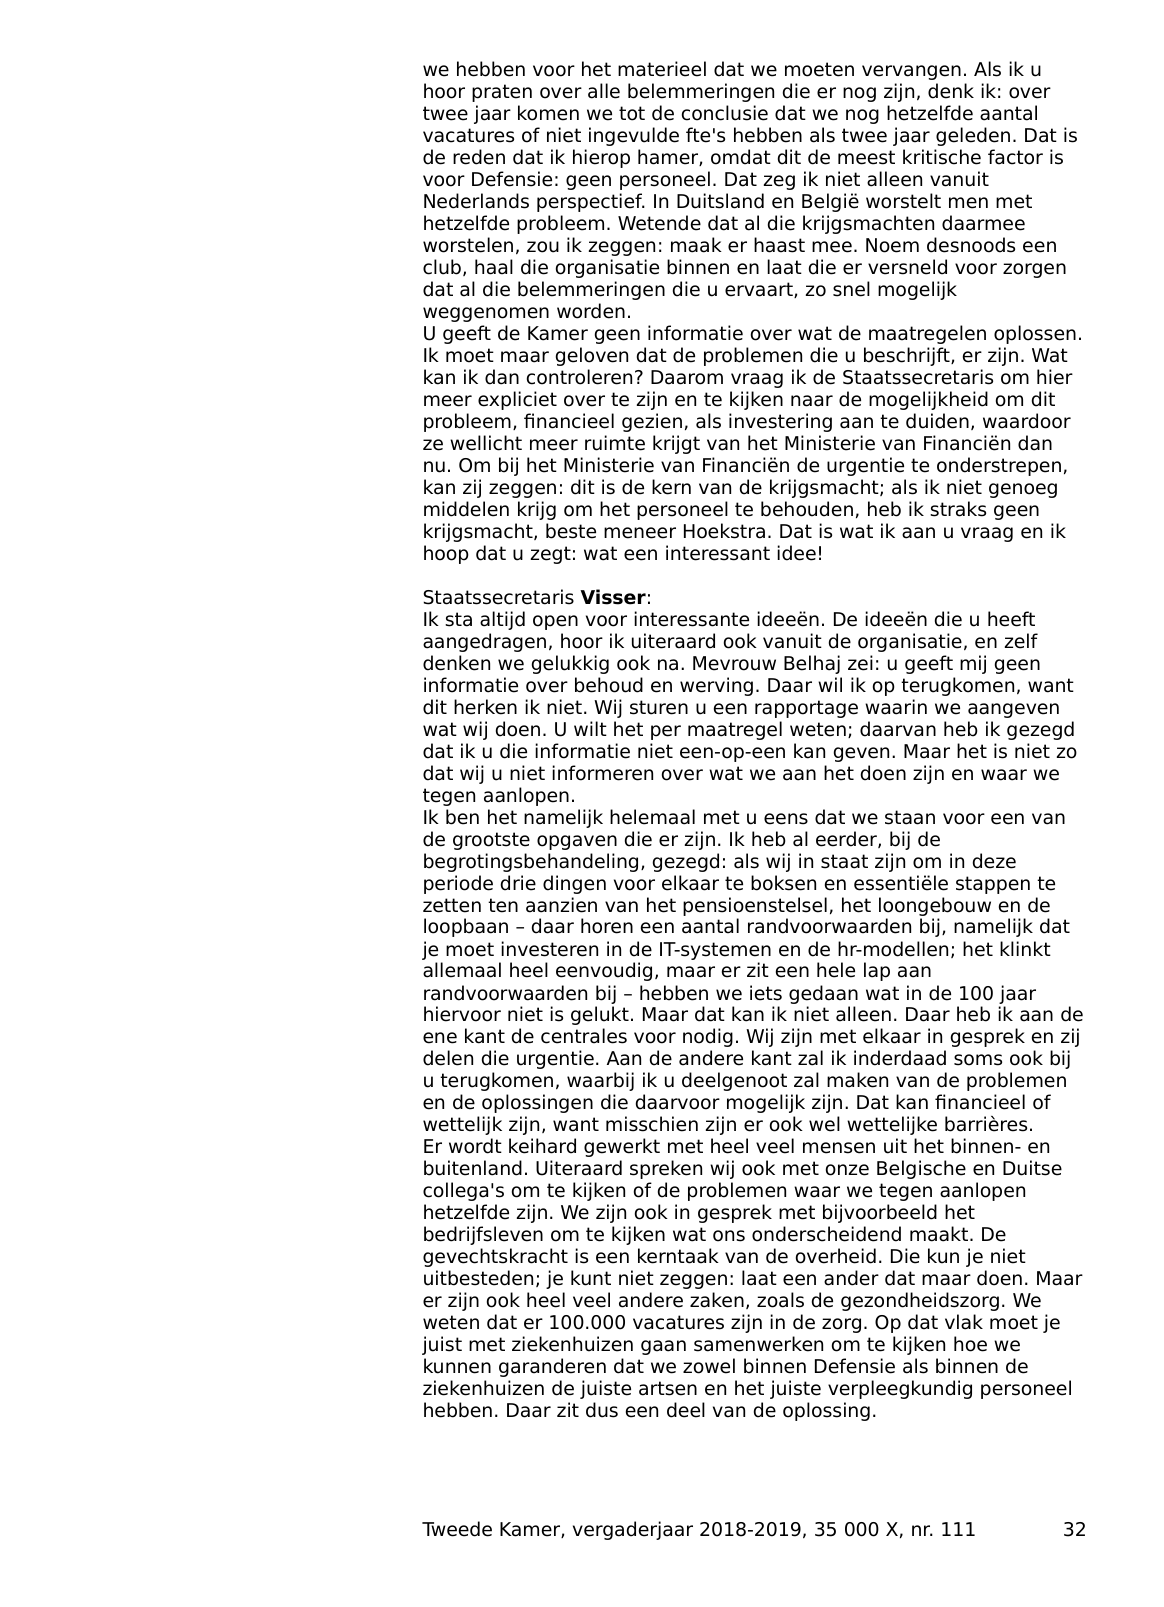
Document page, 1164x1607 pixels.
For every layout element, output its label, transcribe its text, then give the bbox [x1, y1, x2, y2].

text Er wordt keihard gewerkt met heel veel mensen uit het binnen- en buitenland. Uiteraard spreken wij ook met onze Belgische en Duitse collega's om te kijken of de problemen waar we tegen aanlopen hetzelfde zijn. We zijn ook in gesprek met bijvoorbeeld het bedrijfsleven om te kijken wat ons onderscheidend maakt. De gevechtskracht is een kerntaak van de overheid. Die kun je niet uitbesteden; je kunt niet zeggen: laat een ander dat maar doen. Maar er zijn ook heel veel andere zaken, zoals de gezondheidszorg. We weten dat er 100.000 vacatures zijn in de zorg. Op dat vlak moet je juist met ziekenhuizen gaan samenwerken om te kijken hoe we kunnen garanderen dat we zowel binnen Defensie als binnen de ziekenhuizen de juiste artsen en het juiste verpleegkundig personeel hebben. Daar zit dus een deel van de oplossing. [422, 1136, 1087, 1422]
text Ik sta altijd open voor interessante ideeën. De ideeën die u heeft aangedragen, hoor ik uiteraard ook vanuit de organisatie, en zelf denken we gelukkig ook na. Mevrouw Belhaj zei: u geeft mij geen informatie over behoud en werving. Daar wil ik op terugkomen, want dit herken ik niet. Wij sturen u een rapportage waarin we aangeven wat wij doen. U wilt het per maatregel weten; daarvan heb ik gezegd dat ik u die informatie niet een-op-een kan geven. Maar het is niet zo dat wij u niet informeren over wat we aan het doen zijn en waar we tegen aanlopen. [422, 609, 1087, 807]
text we hebben voor het materieel dat we moeten vervangen. Als ik u hoor praten over alle belemmeringen die er nog zijn, denk ik: over twee jaar komen we tot de conclusie dat we nog hetzelfde aantal vacatures of niet ingevulde fte's hebben als twee jaar geleden. Dat is de reden dat ik hierop hamer, omdat dit de meest kritische factor is voor Defensie: geen personeel. Dat zeg ik niet alleen vanuit Nederlands perspectief. In Duitsland en België worstelt men met hetzelfde probleem. Wetende dat al die krijgsmachten daarmee worstelen, zou ik zeggen: maak er haast mee. Noem desnoods een club, haal die organisatie binnen en laat die er versneld voor zorgen dat al die belemmeringen die u ervaart, zo snel mogelijk weggenomen worden. [422, 59, 1087, 323]
text Ik ben het namelijk helemaal met u eens dat we staan voor een van de grootste opgaven die er zijn. Ik heb al eerder, bij de begrotingsbehandeling, gezegd: als wij in staat zijn om in deze periode drie dingen voor elkaar te boksen en essentiële stappen te zetten ten aanzien van het pensioenstelsel, het loongebouw en de loopbaan – daar horen een aantal randvoorwaarden bij, namelijk dat je moet investeren in de IT-systemen en de hr-modellen; het klinkt allemaal heel eenvoudig, maar er zit een hele lap aan randvoorwaarden bij – hebben we iets gedaan wat in de 100 jaar hiervoor niet is gelukt. Maar dat kan ik niet alleen. Daar heb ik aan de ene kant de centrales voor nodig. Wij zijn met elkaar in gesprek en zij delen die urgentie. Aan de andere kant zal ik inderdaad soms ook bij u terugkomen, waarbij ik u deelgenoot zal maken van de problemen en de oplossingen die daarvoor mogelijk zijn. Dat kan financieel of wettelijk zijn, want misschien zijn er ook wel wettelijke barrières. [422, 807, 1087, 1136]
text Staatssecretaris Visser: [422, 587, 1087, 609]
text U geeft de Kamer geen informatie over wat de maatregelen oplossen. Ik moet maar geloven dat de problemen die u beschrijft, er zijn. Wat kan ik dan controleren? Daarom vraag ik de Staatssecretaris om hier meer expliciet over te zijn en te kijken naar de mogelijkheid om dit probleem, financieel gezien, als investering aan te duiden, waardoor ze wellicht meer ruimte krijgt van het Ministerie van Financiën dan nu. Om bij het Ministerie van Financiën de urgentie te onderstrepen, kan zij zeggen: dit is de kern van de krijgsmacht; als ik niet genoeg middelen krijg om het personeel te behouden, heb ik straks geen krijgsmacht, beste meneer Hoekstra. Dat is wat ik aan u vraag en ik hoop dat u zegt: wat een interessant idee! [422, 323, 1087, 564]
